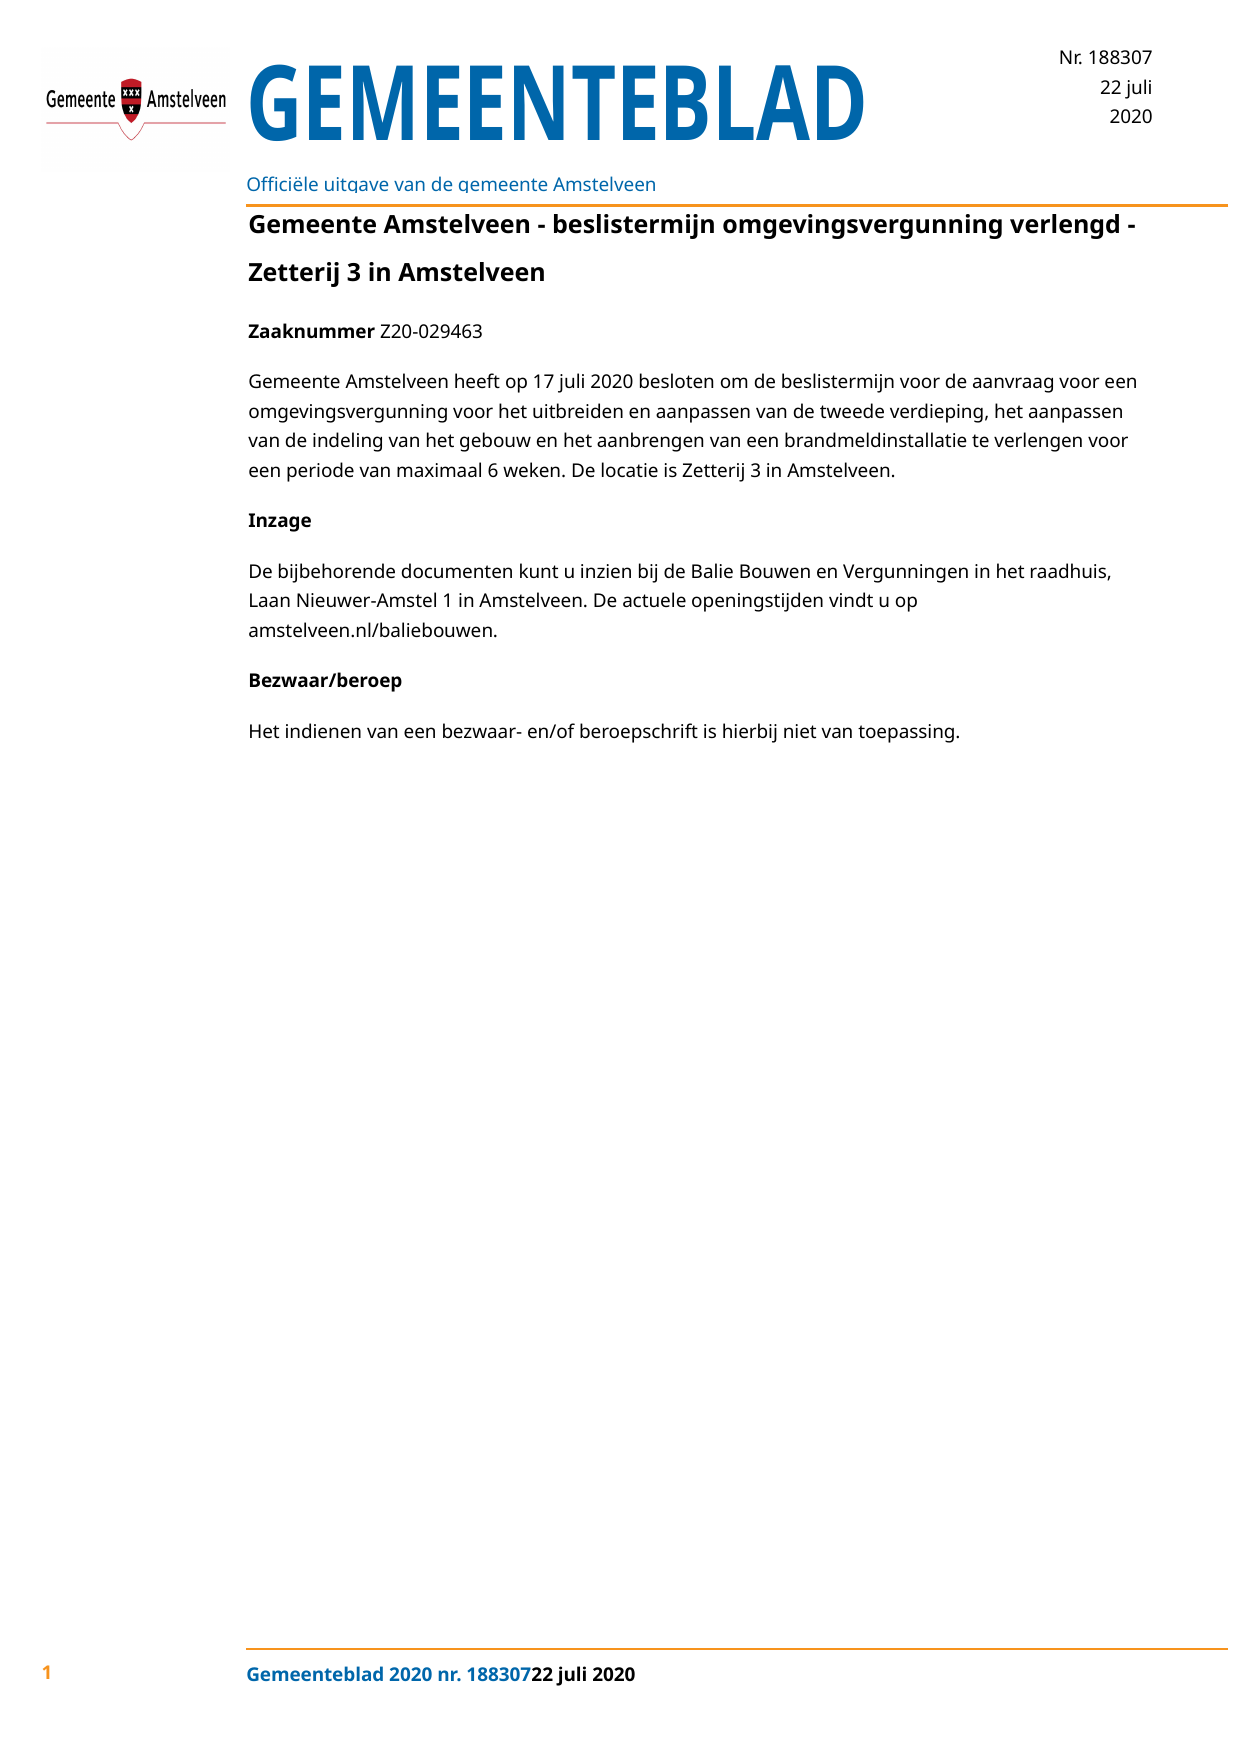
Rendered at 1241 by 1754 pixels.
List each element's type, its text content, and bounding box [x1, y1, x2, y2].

text De bijbehorende documenten kunt u inzien bij de Balie Bouwen en Vergunningen in het raadhuis, Laan Nieuwer-Amstel 1 in Amstelveen. De actuele openingstijden vindt u op amstelveen.nl/baliebouwen. [248, 558, 1152, 643]
text Gemeente Amstelveen - beslistermijn omgevingsvergunning verlengd - Zetterij 3 in Amstelveen [248, 207, 1152, 288]
picture [41, 47, 231, 172]
text Inzage [248, 507, 1152, 533]
text Het indienen van een bezwaar- en/of beroepschrift is hierbij niet van toepassing. [248, 718, 1152, 744]
text Gemeente Amstelveen heeft op 17 juli 2020 besloten om de beslistermijn voor de aanvraag voor een omgevingsvergunning voor het uitbreiden en aanpassen van de tweede verdieping, het aanpassen van de indeling van het gebouw en het aanbrengen van een brandmeldinstallatie te verlengen voor een periode van maximaal 6 weken. De locatie is Zetterij 3 in Amstelveen. [248, 368, 1152, 483]
text Bezwaar/beroep [248, 667, 1152, 693]
text Zaaknummer Z20-029463 [248, 318, 1152, 344]
